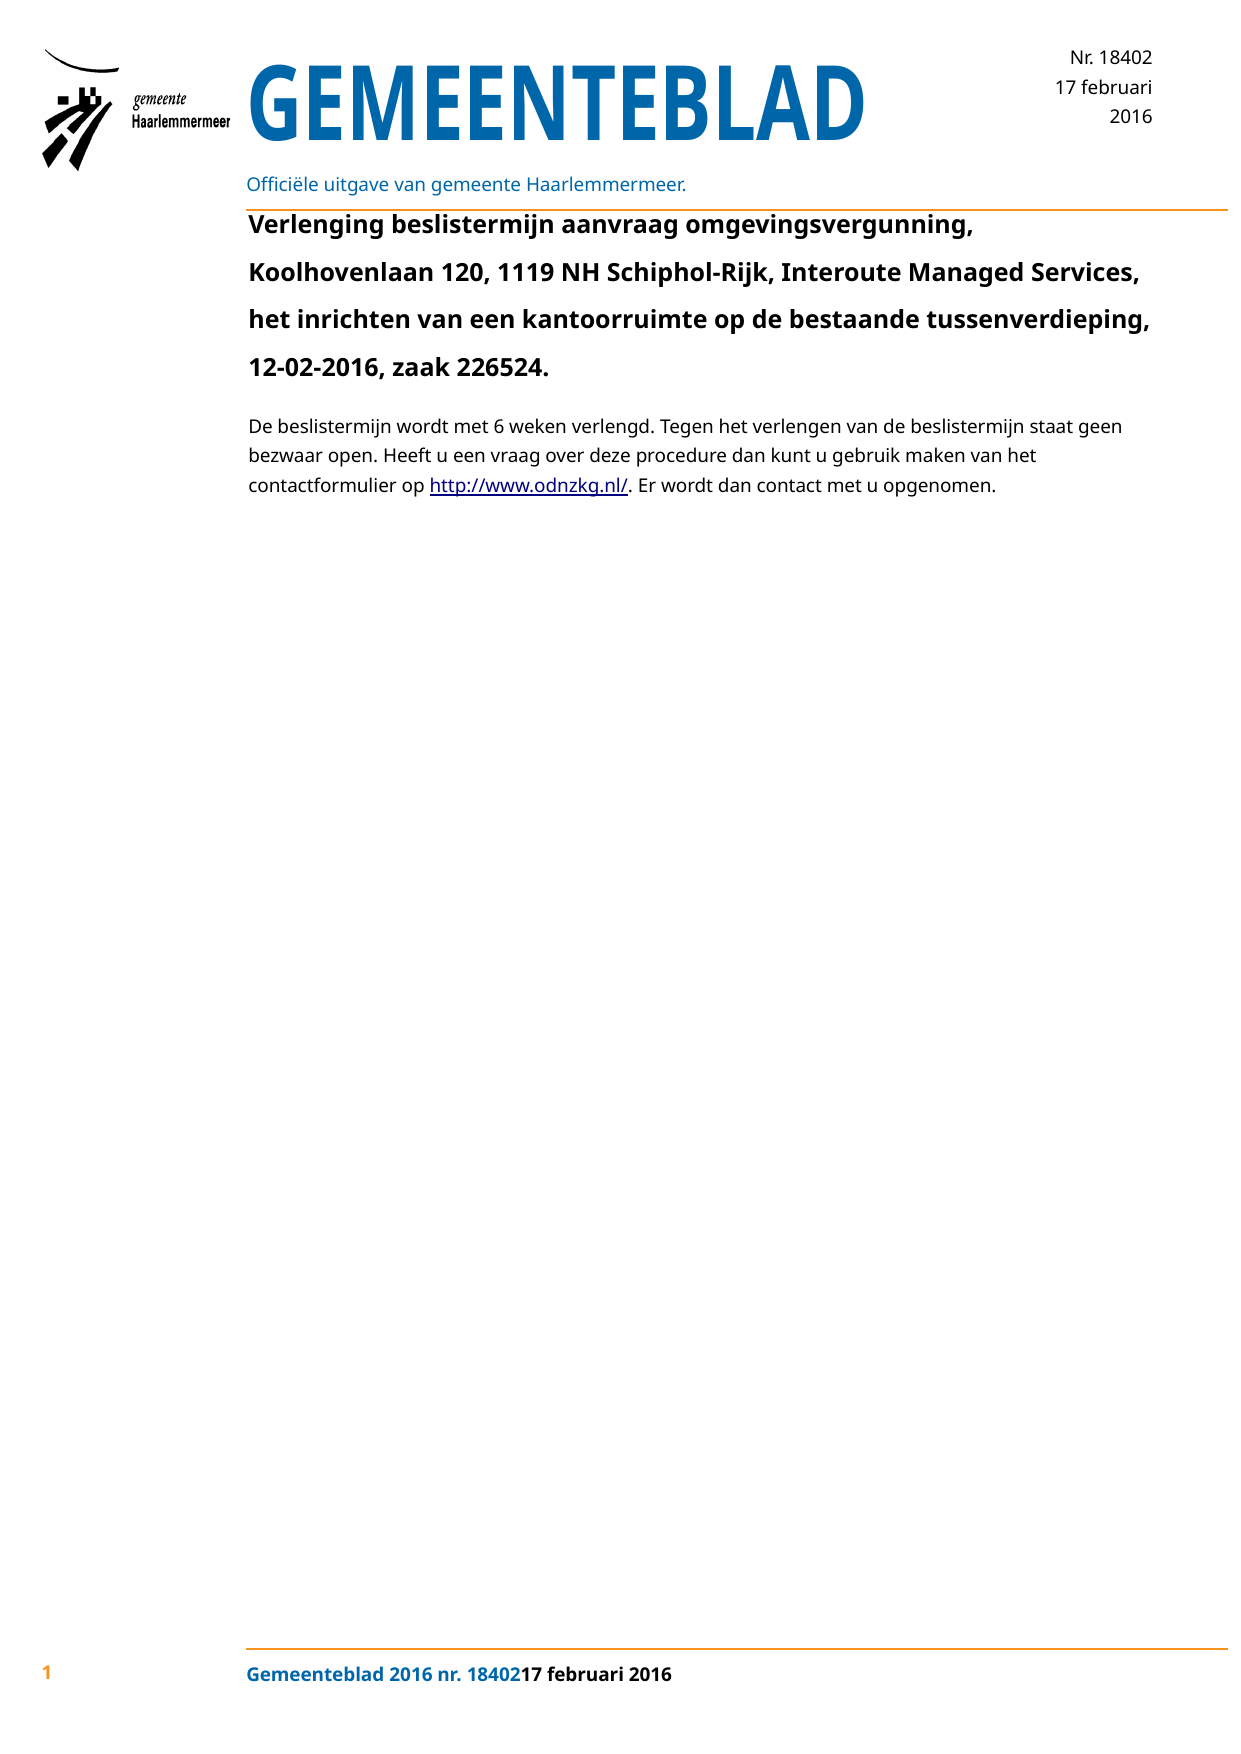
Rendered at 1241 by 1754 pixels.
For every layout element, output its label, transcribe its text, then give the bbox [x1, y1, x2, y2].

picture [41, 47, 231, 172]
text Verlenging beslistermijn aanvraag omgevingsvergunning, Koolhovenlaan 120, 1119 NH Schiphol-Rijk, Interoute Managed Services, het inrichten van een kantoorruimte op de bestaande tussenverdieping, 12-02-2016, zaak 226524. [248, 211, 1152, 384]
text De beslistermijn wordt met 6 weken verlengd. Tegen het verlengen van de beslistermijn staat geen bezwaar open. Heeft u een vraag over deze procedure dan kunt u gebruik maken van het contactformulier op http://www.odnzkg.nl/. Er wordt dan contact met u opgenomen. [248, 413, 1152, 498]
